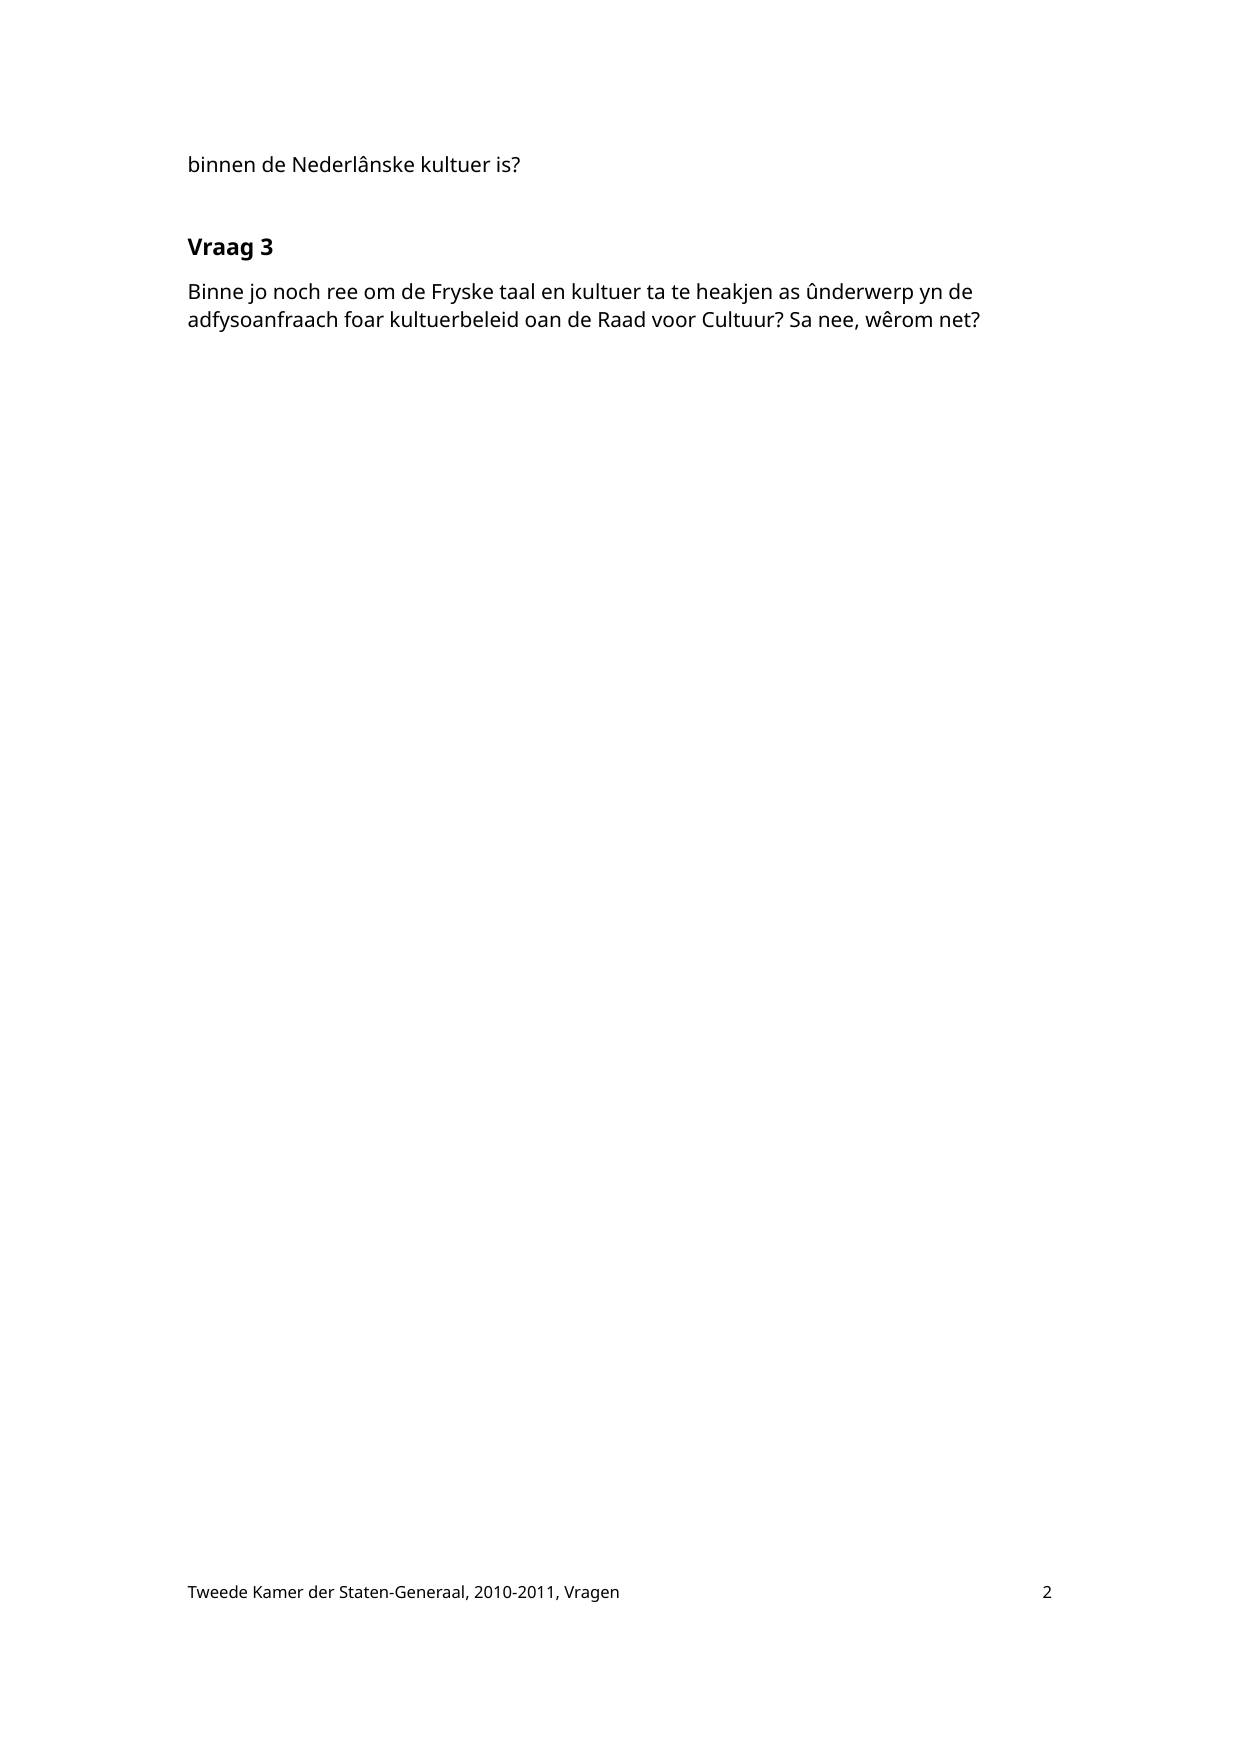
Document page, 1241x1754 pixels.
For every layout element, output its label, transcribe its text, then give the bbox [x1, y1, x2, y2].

subtitle Vraag 3 [187, 231, 1053, 262]
text binnen de Nederlânske kultuer is? [187, 150, 1053, 178]
text Binne jo noch ree om de Fryske taal en kultuer ta te heakjen as ûnderwerp yn de adfysoanfraach foar kultuerbeleid oan de Raad voor Cultuur? Sa nee, wêrom net? [187, 277, 1053, 334]
